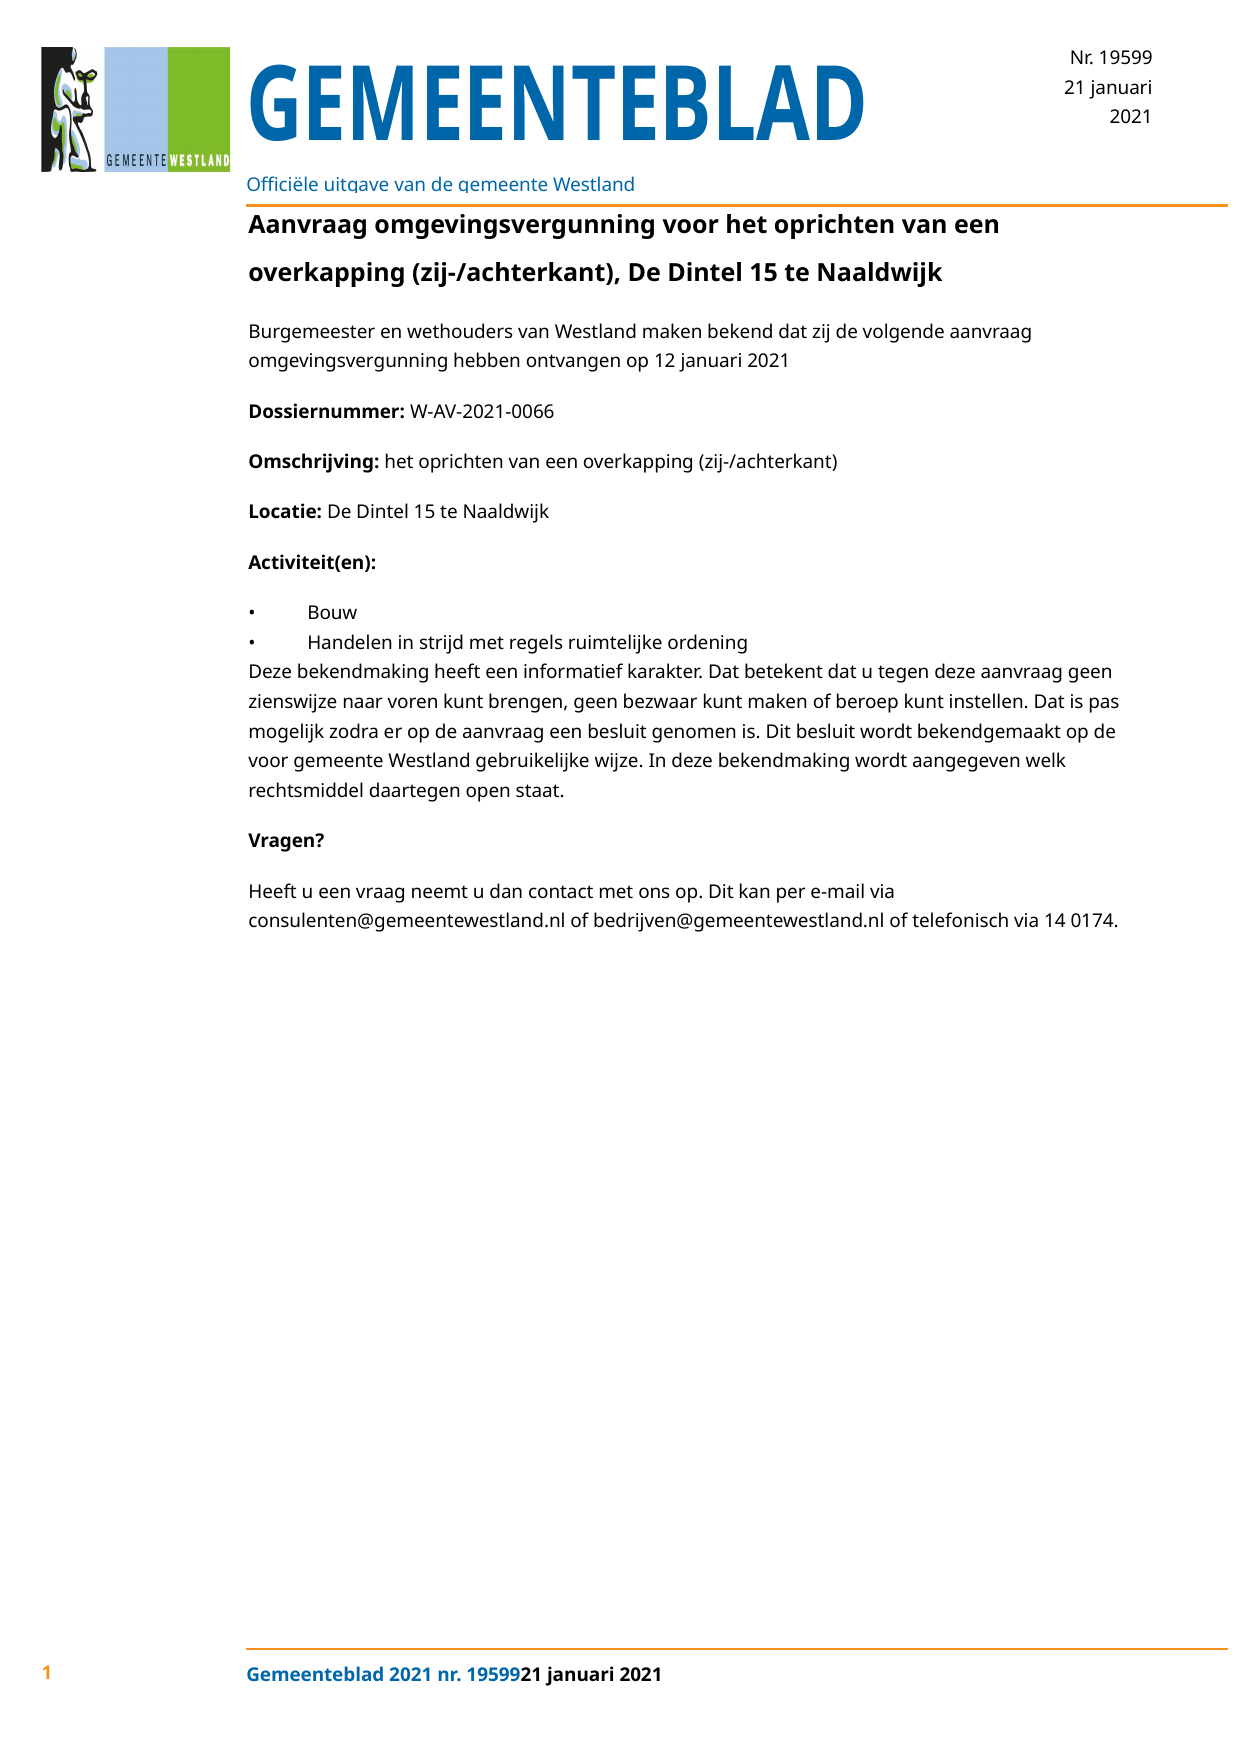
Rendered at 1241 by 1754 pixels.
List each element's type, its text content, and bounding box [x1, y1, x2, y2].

text Burgemeester en wethouders van Westland maken bekend dat zij de volgende aanvraag omgevingsvergunning hebben ontvangen op 12 januari 2021 [248, 318, 1152, 373]
list Handelen in strijd met regels ruimtelijke ordening [248, 629, 1152, 655]
text Aanvraag omgevingsvergunning voor het oprichten van een overkapping (zij-/achterkant), De Dintel 15 te Naaldwijk [248, 207, 1152, 288]
text Locatie: De Dintel 15 te Naaldwijk [248, 499, 1152, 524]
list Bouw [248, 599, 1152, 625]
text Activiteit(en): [248, 549, 1152, 575]
text Omschrijving: het oprichten van een overkapping (zij-/achterkant) [248, 448, 1152, 474]
picture [41, 47, 231, 172]
text Heeft u een vraag neemt u dan contact met ons op. Dit kan per e-mail via consulenten@gemeentewestland.nl of bedrijven@gemeentewestland.nl of telefonisch via 14 0174. [248, 878, 1152, 933]
text Vragen? [248, 827, 1152, 853]
text Dossiernummer: W-AV-2021-0066 [248, 398, 1152, 424]
text Deze bekendmaking heeft een informatief karakter. Dat betekent dat u tegen deze aanvraag geen zienswijze naar voren kunt brengen, geen bezwaar kunt maken of beroep kunt instellen. Dat is pas mogelijk zodra er op de aanvraag een besluit genomen is. Dit besluit wordt bekendgemaakt op de voor gemeente Westland gebruikelijke wijze. In deze bekendmaking wordt aangegeven welk rechtsmiddel daartegen open staat. [248, 659, 1152, 803]
